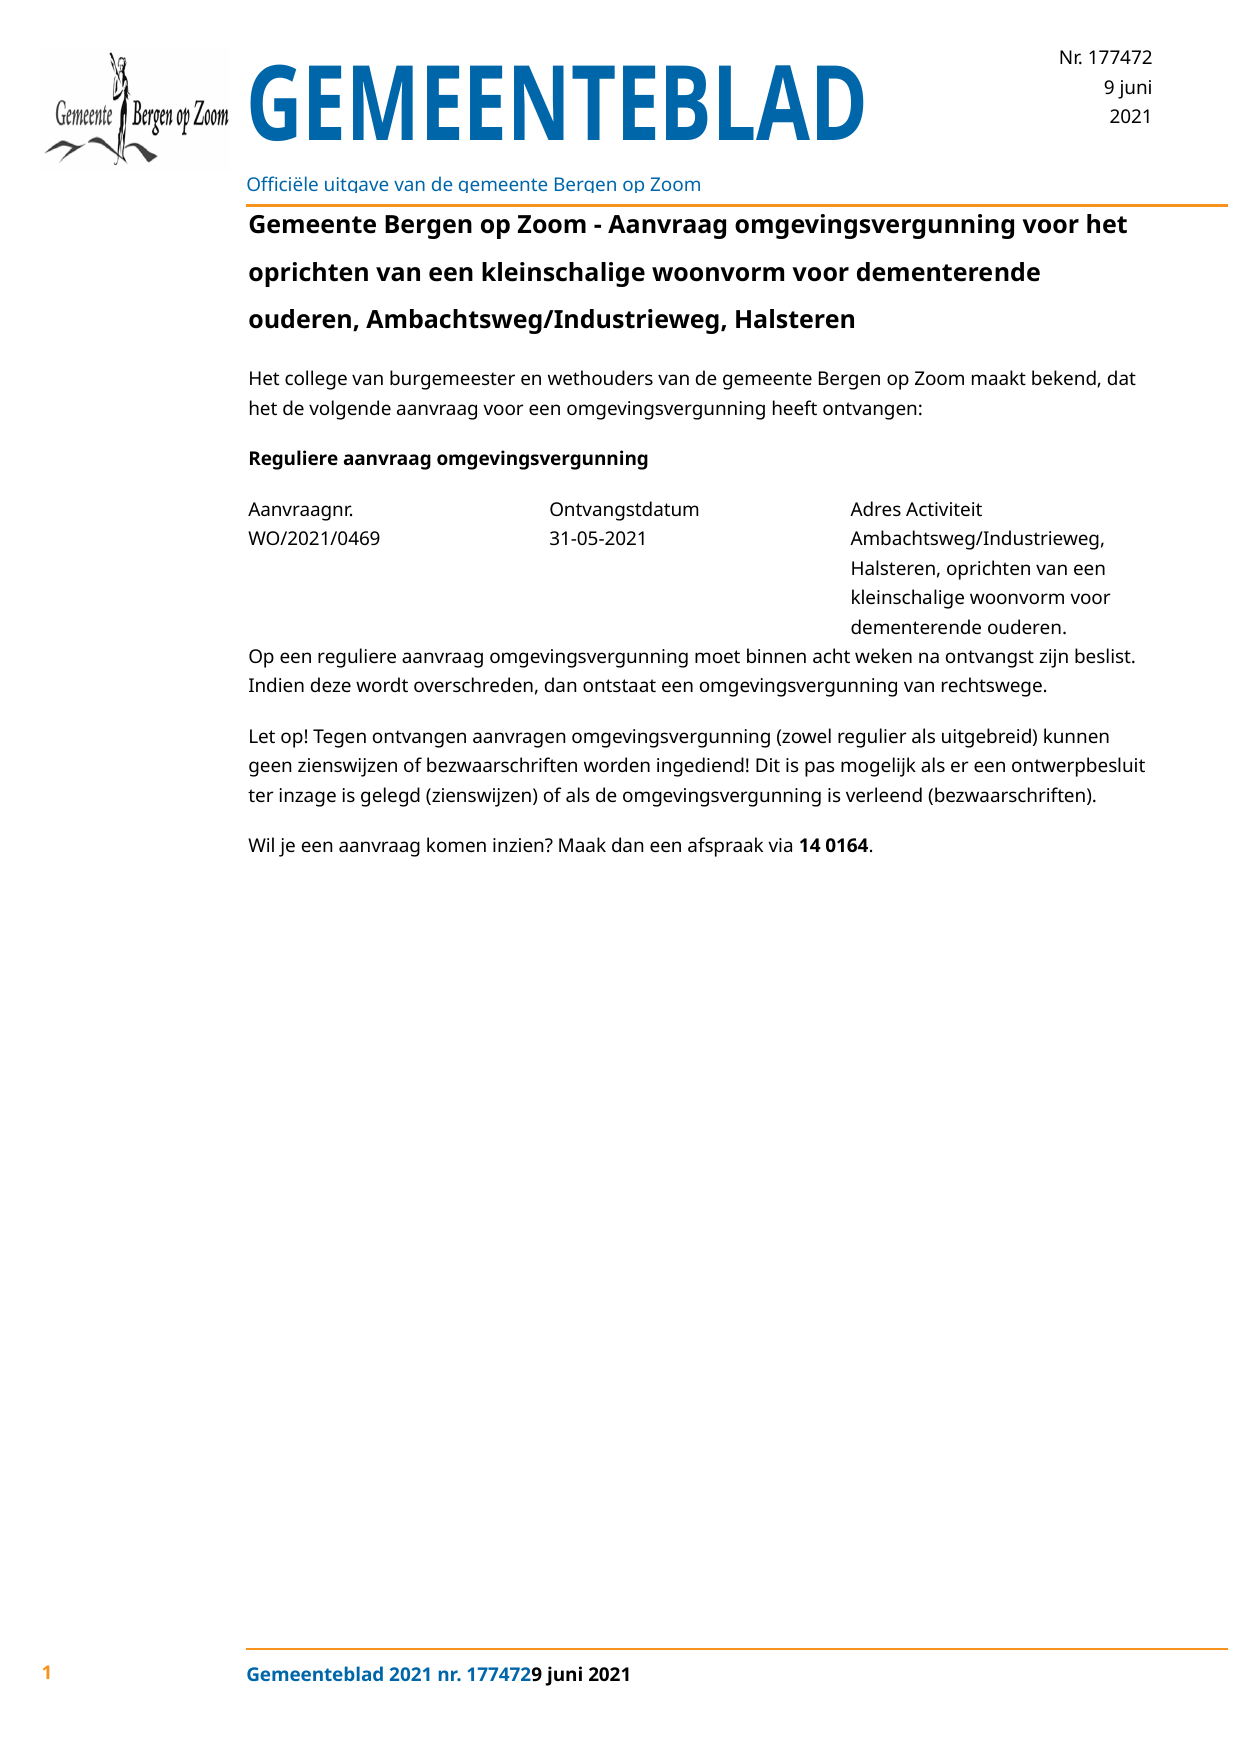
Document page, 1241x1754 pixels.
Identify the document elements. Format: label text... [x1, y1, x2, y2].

text Let op! Tegen ontvangen aanvragen omgevingsvergunning (zowel regulier als uitgebreid) kunnen geen zienswijzen of bezwaarschriften worden ingediend! Dit is pas mogelijk als er een ontwerpbesluit ter inzage is gelegd (zienswijzen) of als de omgevingsvergunning is verleend (bezwaarschriften). [248, 723, 1152, 808]
table_header WO/2021/0469 [248, 525, 549, 639]
text Op een reguliere aanvraag omgevingsvergunning moet binnen acht weken na ontvangst zijn beslist. Indien deze wordt overschreden, dan ontstaat een omgevingsvergunning van rechtswege. [248, 643, 1152, 698]
text Reguliere aanvraag omgevingsvergunning [248, 446, 1152, 471]
text Gemeente Bergen op Zoom - Aanvraag omgevingsvergunning voor het oprichten van een kleinscha­lige woonvorm voor dementere­nde ouderen, Ambachtsweg/Industrieweg, Halsteren [248, 207, 1152, 336]
table_header Ambachtsweg/Industrieweg, Halsteren, oprichten van een kleinscha­lige woonvorm voor dementere­nde ouderen. [850, 525, 1152, 639]
table_header Adres Activiteit [850, 496, 1152, 522]
text Het college van burgemeester en wethouders van de gemeente Bergen op Zoom maakt bekend, dat het de volgende aanvraag voor een omgevingsvergunning heeft ontvangen: [248, 366, 1152, 421]
picture [41, 47, 231, 172]
text Wil je een aanvraag komen inzien? Maak dan een afspraak via 14 0164. [248, 832, 1152, 858]
table_header 31-05-2021 [549, 525, 850, 639]
table_header Aanvraagnr. [248, 496, 549, 522]
table_header Ontvangstdatum [549, 496, 850, 522]
